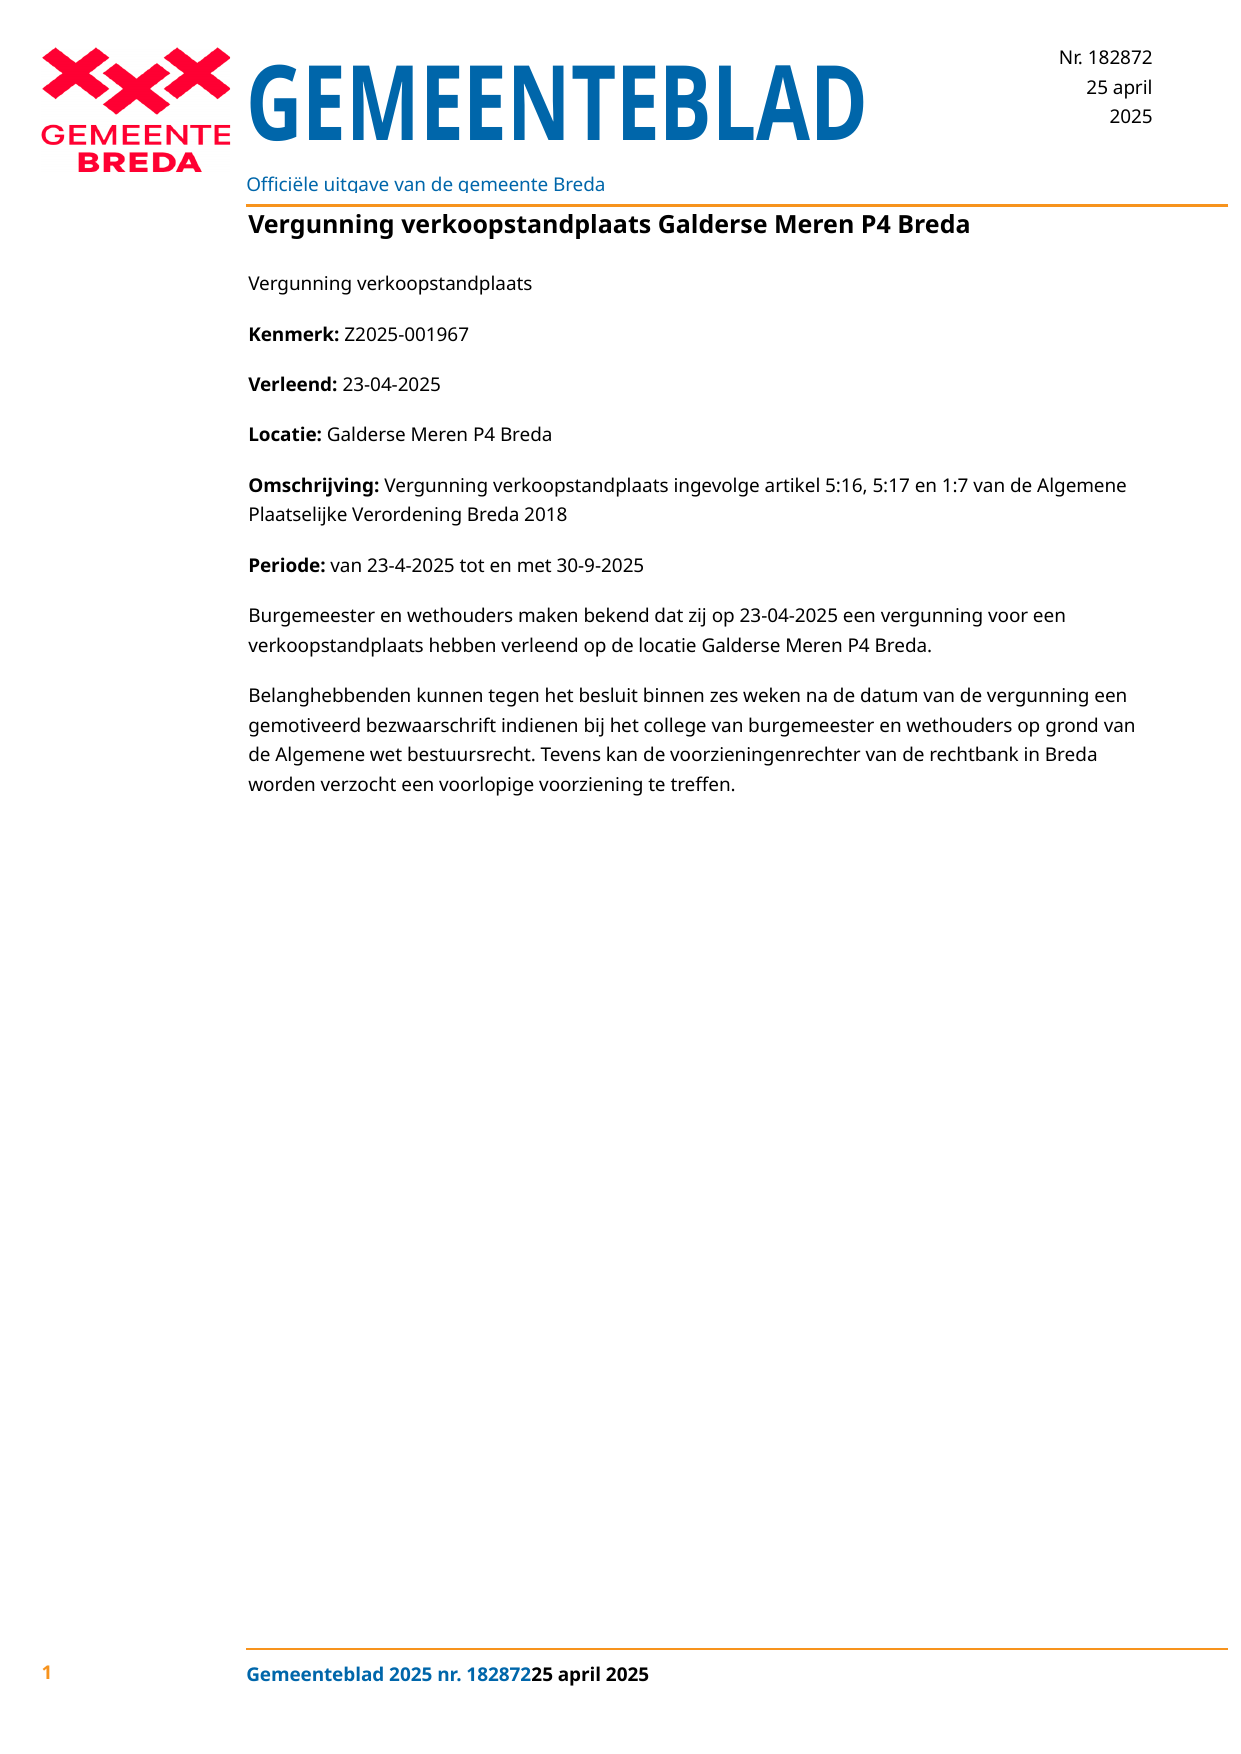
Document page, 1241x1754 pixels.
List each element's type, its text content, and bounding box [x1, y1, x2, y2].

picture [41, 47, 231, 172]
text Vergunning verkoopstandplaats [248, 270, 1152, 296]
text Burgemeester en wethouders maken bekend dat zij op 23-04-2025 een vergunning voor een verkoopstandplaats hebben verleend op de locatie Galderse Meren P4 Breda. [248, 602, 1152, 658]
text Verleend: 23-04-2025 [248, 371, 1152, 397]
text Omschrijving: Vergunning verkoopstandplaats ingevolge artikel 5:16, 5:17 en 1:7 van de Algemene Plaatselijke Verordening Breda 2018 [248, 472, 1152, 527]
text Vergunning verkoopstandplaats Galderse Meren P4 Breda [248, 207, 1152, 241]
text Belanghebbenden kunnen tegen het besluit binnen zes weken na de datum van de vergunning een gemotiveerd bezwaarschrift indienen bij het college van burgemeester en wethouders op grond van de Algemene wet bestuursrecht. Tevens kan de voorzieningenrechter van de rechtbank in Breda worden verzocht een voorlopige voorziening te treffen. [248, 682, 1152, 797]
text Locatie: Galderse Meren P4 Breda [248, 422, 1152, 447]
text Kenmerk: Z2025-001967 [248, 321, 1152, 346]
text Periode: van 23-4-2025 tot en met 30-9-2025 [248, 552, 1152, 578]
